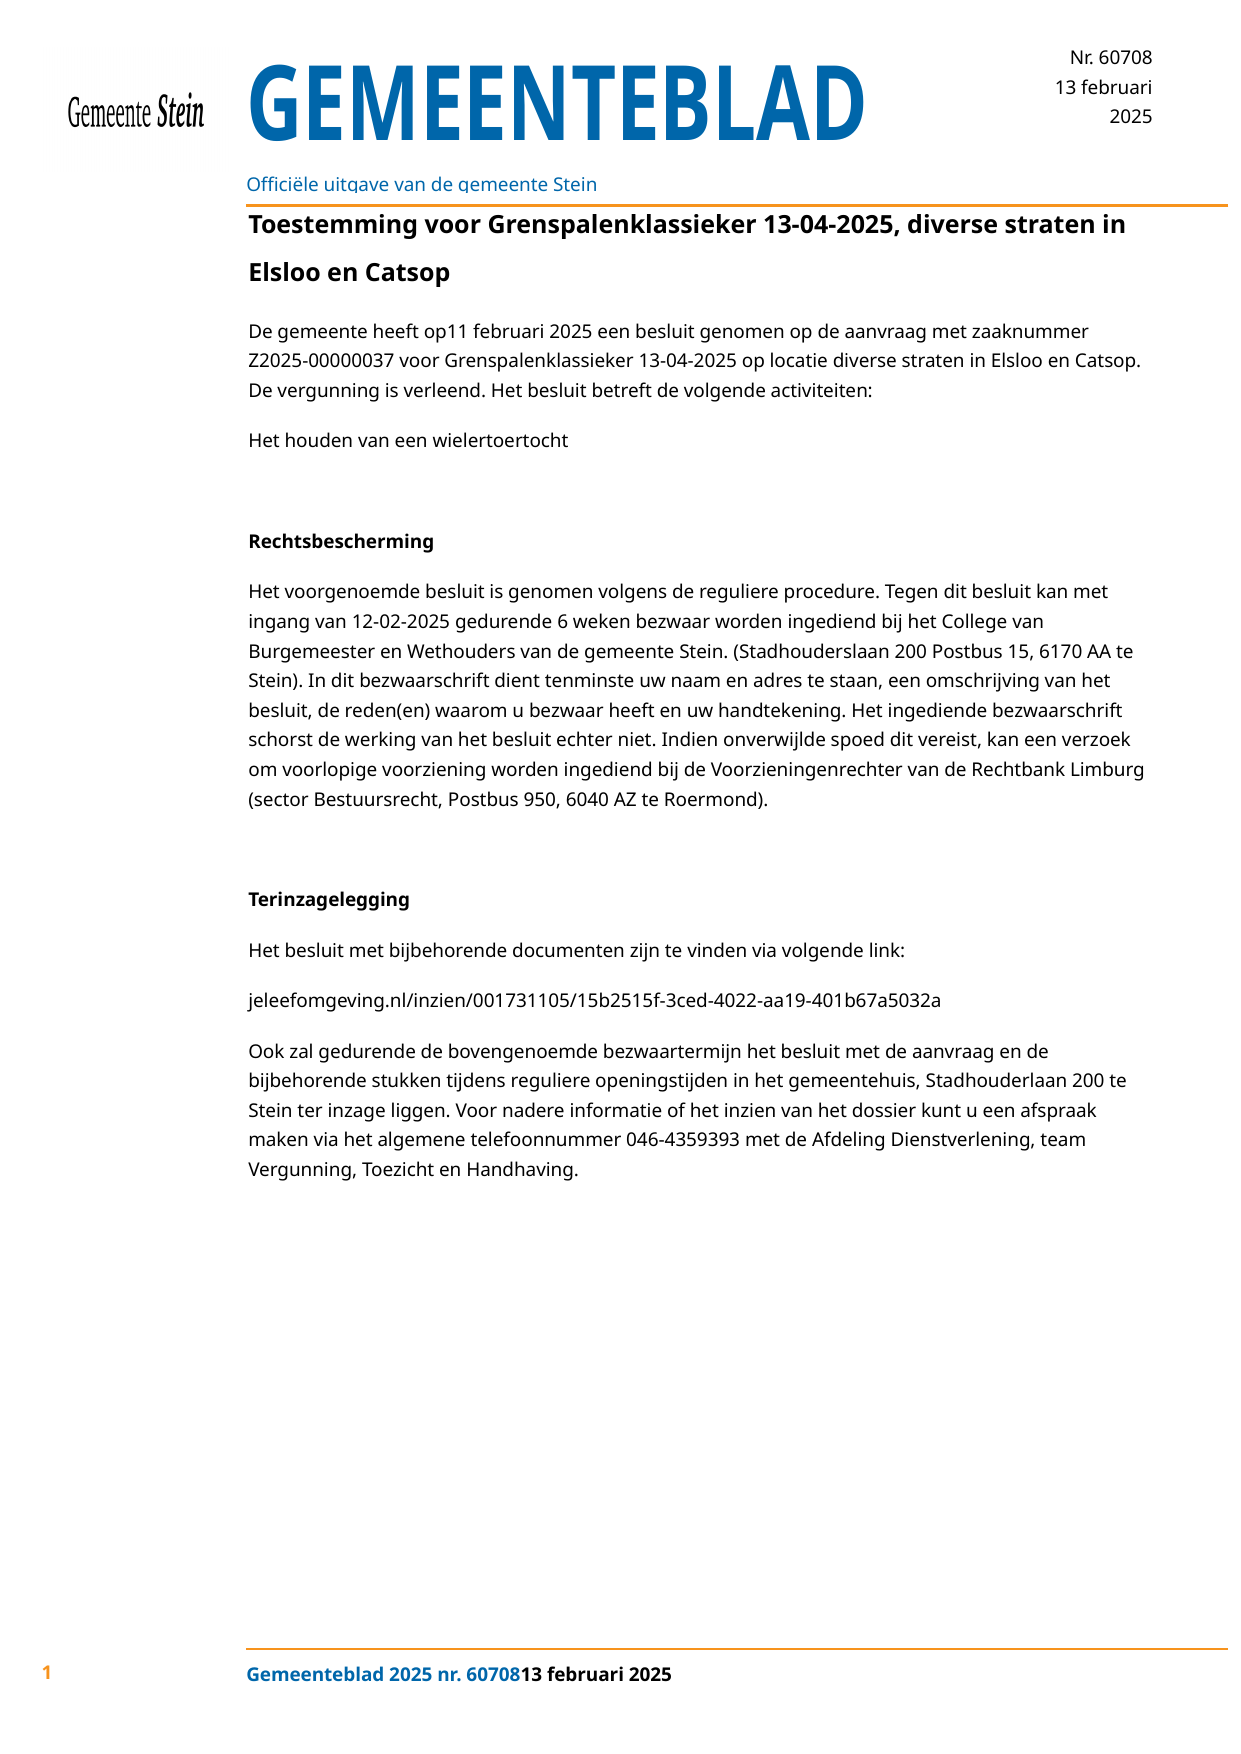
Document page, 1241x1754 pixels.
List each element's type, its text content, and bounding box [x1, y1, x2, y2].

text Toestemming voor Grenspalenklassieker 13-04-2025, diverse straten in Elsloo en Catsop [248, 207, 1152, 288]
text jeleefomgeving.nl/inzien/001731105/15b2515f-3ced-4022-aa19-401b67a5032a [248, 987, 1152, 1013]
picture [41, 47, 231, 172]
text De gemeente heeft op11 februari 2025 een besluit genomen op de aanvraag met zaaknummer Z2025-00000037 voor Grenspalenklassieker 13-04-2025 op locatie diverse straten in Elsloo en Catsop. De vergunning is verleend. Het besluit betreft de volgende activiteiten: [248, 318, 1152, 403]
text Het besluit met bijbehorende documenten zijn te vinden via volgende link: [248, 937, 1152, 963]
text Ook zal gedurende de bovengenoemde bezwaartermijn het besluit met de aanvraag en de bijbehorende stukken tijdens reguliere openingstijden in het gemeentehuis, Stadhouderlaan 200 te Stein ter inzage liggen. Voor nadere informatie of het inzien van het dossier kunt u een afspraak maken via het algemene telefoonnummer 046-4359393 met de Afdeling Dienstverlening, team Vergunning, Toezicht en Handhaving. [248, 1038, 1152, 1182]
text Terinzagelegging [248, 887, 1152, 912]
text Het voorgenoemde besluit is genomen volgens de reguliere procedure. Tegen dit besluit kan met ingang van 12-02-2025 gedurende 6 weken bezwaar worden ingediend bij het College van Burgemeester en Wethouders van de gemeente Stein. (Stadhouderslaan 200 Postbus 15, 6170 AA te Stein). In dit bezwaarschrift dient tenminste uw naam en adres te staan, een omschrijving van het besluit, de reden(en) waarom u bezwaar heeft en uw handtekening. Het ingediende bezwaarschrift schorst de werking van het besluit echter niet. Indien onverwijlde spoed dit vereist, kan een verzoek om voorlopige voorziening worden ingediend bij de Voorzieningenrechter van de Rechtbank Limburg (sector Bestuursrecht, Postbus 950, 6040 AZ te Roermond). [248, 579, 1152, 812]
text Het houden van een wielertoertocht [248, 427, 1152, 453]
text Rechtsbescherming [248, 528, 1152, 554]
